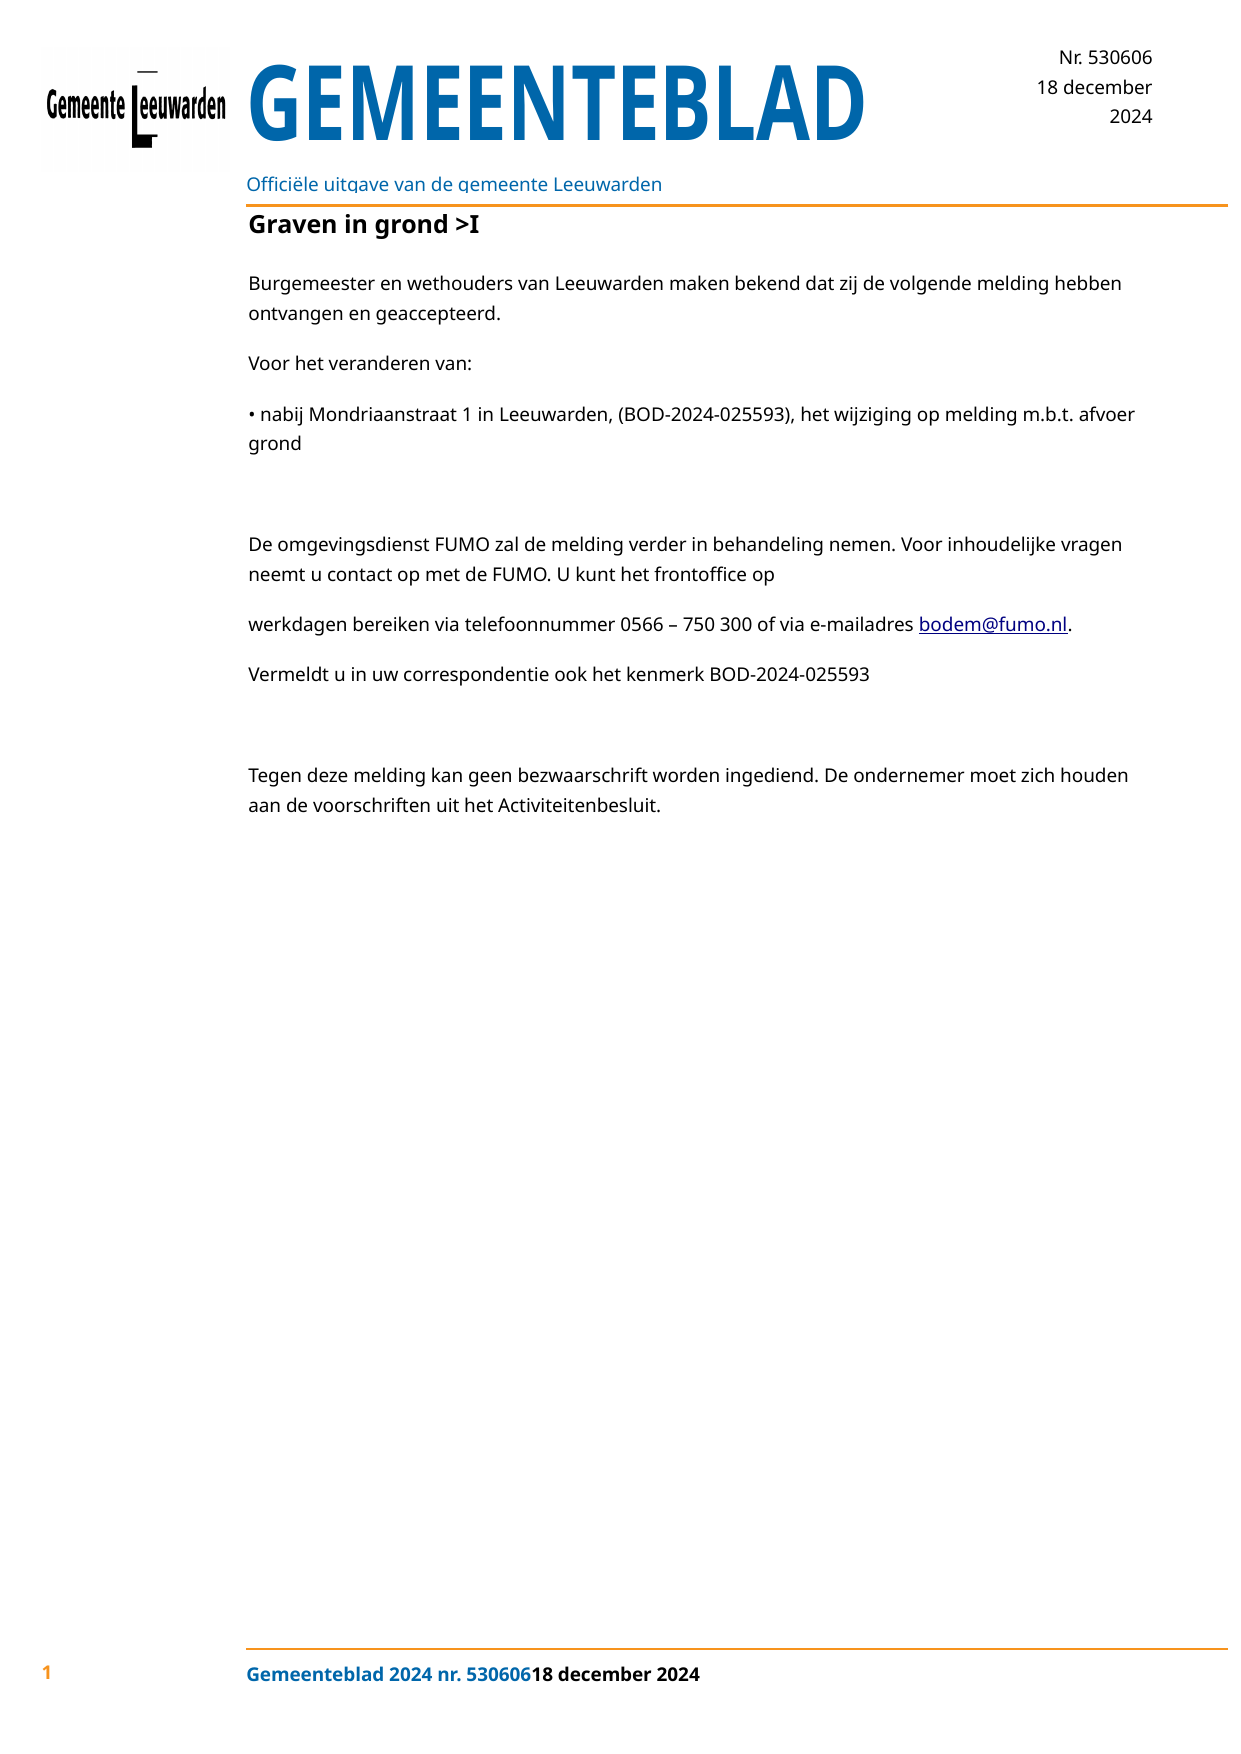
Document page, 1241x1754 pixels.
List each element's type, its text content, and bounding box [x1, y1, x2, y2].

text Graven in grond >I [248, 207, 1152, 241]
text Burgemeester en wethouders van Leeuwarden maken bekend dat zij de volgende melding hebben ontvangen en geaccepteerd. [248, 270, 1152, 326]
text Vermeldt u in uw correspondentie ook het kenmerk BOD-2024-025593 [248, 662, 1152, 687]
text • nabij Mondriaanstraat 1 in Leeuwarden, (BOD-2024-025593), het wijziging op melding m.b.t. afvoer grond [248, 401, 1152, 456]
text Tegen deze melding kan geen bezwaarschrift worden ingediend. De ondernemer moet zich houden aan de voorschriften uit het Activiteitenbesluit. [248, 762, 1152, 818]
picture [41, 47, 231, 172]
text De omgevingsdienst FUMO zal de melding verder in behandeling nemen. Voor inhoudelijke vragen neemt u contact op met de FUMO. U kunt het frontoffice op [248, 531, 1152, 586]
text Voor het veranderen van: [248, 350, 1152, 376]
text werkdagen bereiken via telefoonnummer 0566 – 750 300 of via e-mailadres bodem@fumo.nl. [248, 611, 1152, 637]
